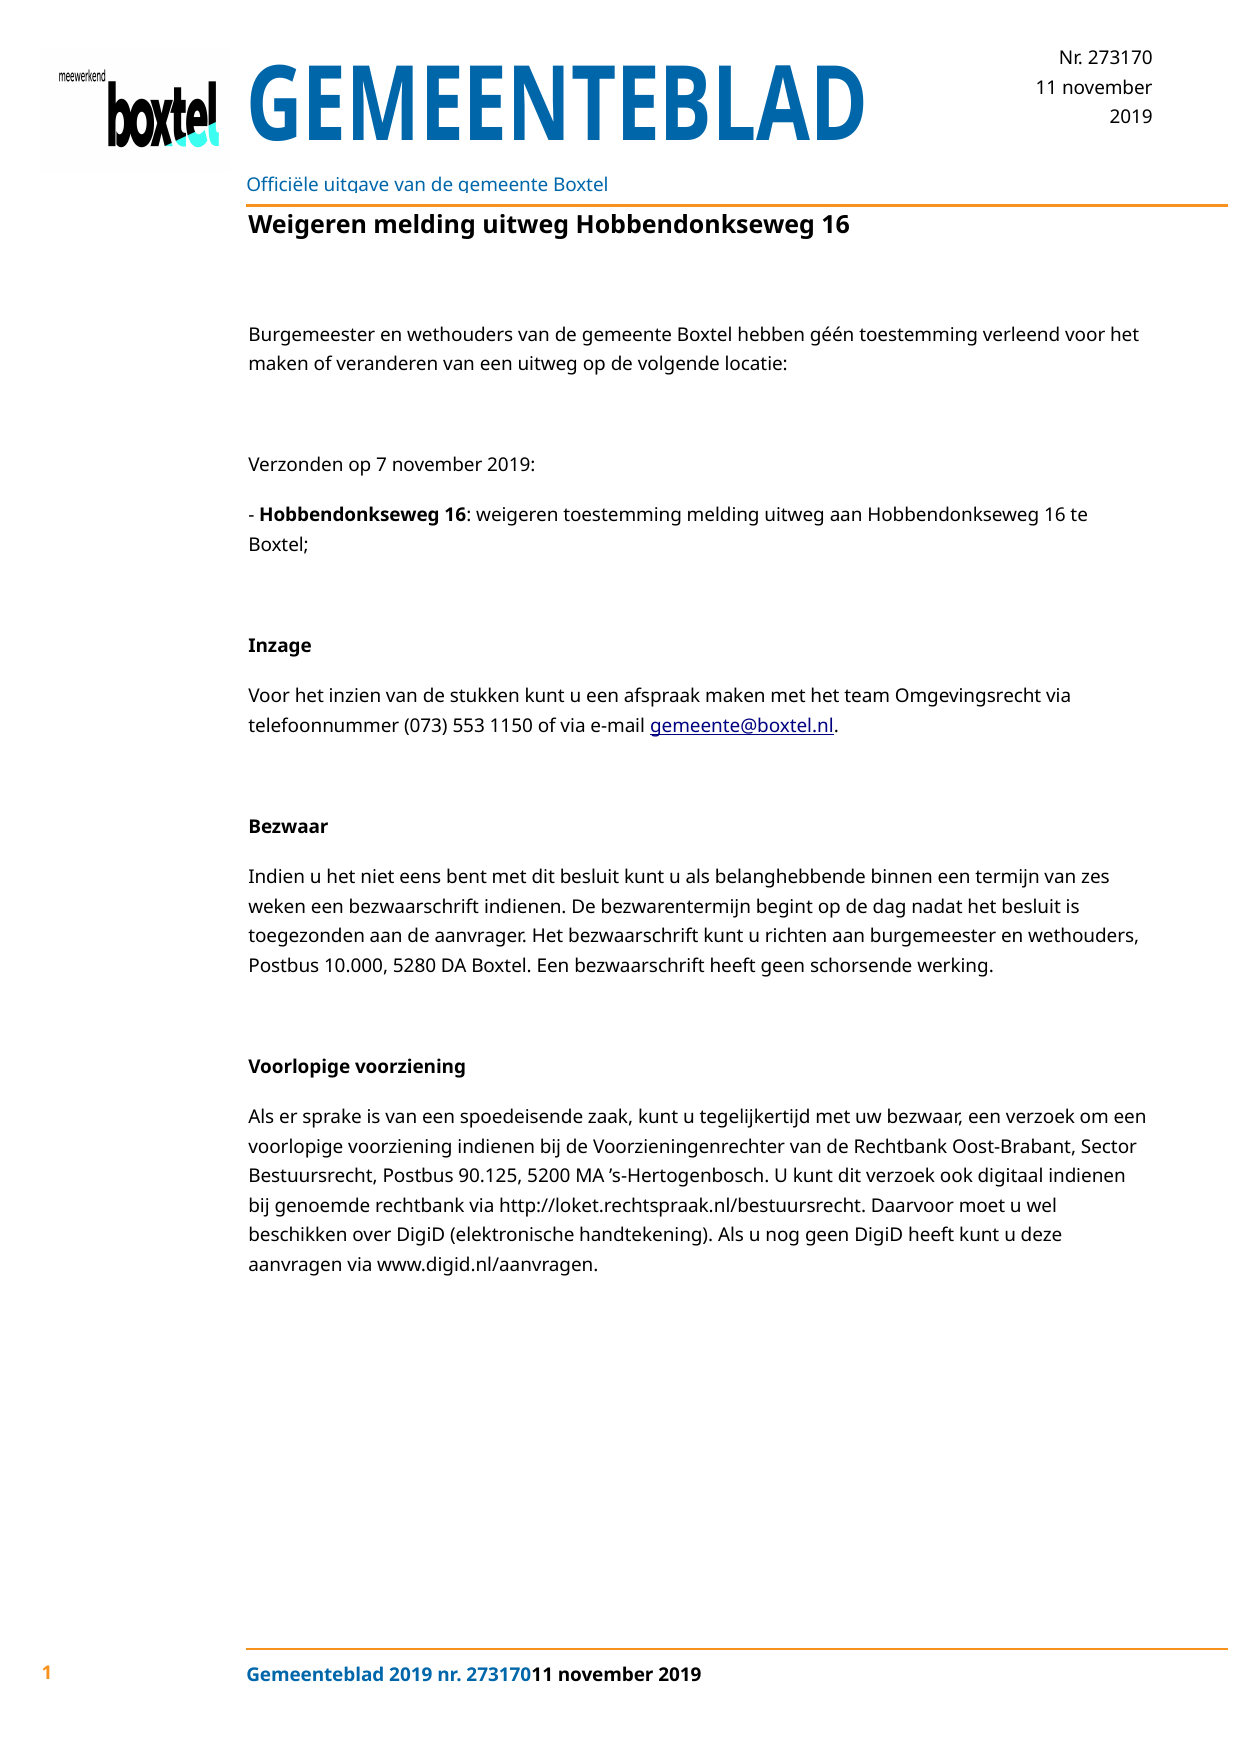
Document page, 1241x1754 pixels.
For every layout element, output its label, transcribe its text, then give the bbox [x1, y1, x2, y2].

text Inzage [248, 632, 1152, 658]
text Indien u het niet eens bent met dit besluit kunt u als belanghebbende binnen een termijn van zes weken een bezwaarschrift indienen. De bezwarentermijn begint op de dag nadat het besluit is toegezonden aan de aanvrager. Het bezwaarschrift kunt u richten aan burgemeester en wethouders, Postbus 10.000, 5280 DA Boxtel. Een bezwaarschrift heeft geen schorsende werking. [248, 863, 1152, 978]
text Voor het inzien van de stukken kunt u een afspraak maken met het team Omgevingsrecht via telefoonnummer (073) 553 1150 of via e-mail gemeente@boxtel.nl. [248, 682, 1152, 738]
text Voorlopige voorziening [248, 1053, 1152, 1078]
text Verzonden op 7 november 2019: [248, 451, 1152, 477]
text Bezwaar [248, 813, 1152, 838]
picture [41, 47, 231, 172]
text - Hobbendonkseweg 16: weigeren toestemming melding uitweg aan Hobbendonkseweg 16 te Boxtel; [248, 502, 1152, 557]
text Weigeren melding uitweg Hobbendonkseweg 16 [248, 207, 1152, 241]
text Burgemeester en wethouders van de gemeente Boxtel hebben géén toestemming verleend voor het maken of veranderen van een uitweg op de volgende locatie: [248, 321, 1152, 376]
text Als er sprake is van een spoedeisende zaak, kunt u tegelijkertijd met uw bezwaar, een verzoek om een voorlopige voorziening indienen bij de Voorzieningenrechter van de Rechtbank Oost-Brabant, Sector Bestuursrecht, Postbus 90.125, 5200 MA ’s-Hertogenbosch. U kunt dit verzoek ook digitaal indienen bij genoemde rechtbank via http://loket.rechtspraak.nl/bestuursrecht. Daarvoor moet u wel beschikken over DigiD (elektronische handtekening). Als u nog geen DigiD heeft kunt u deze aanvragen via www.digid.nl/aanvragen. [248, 1103, 1152, 1277]
